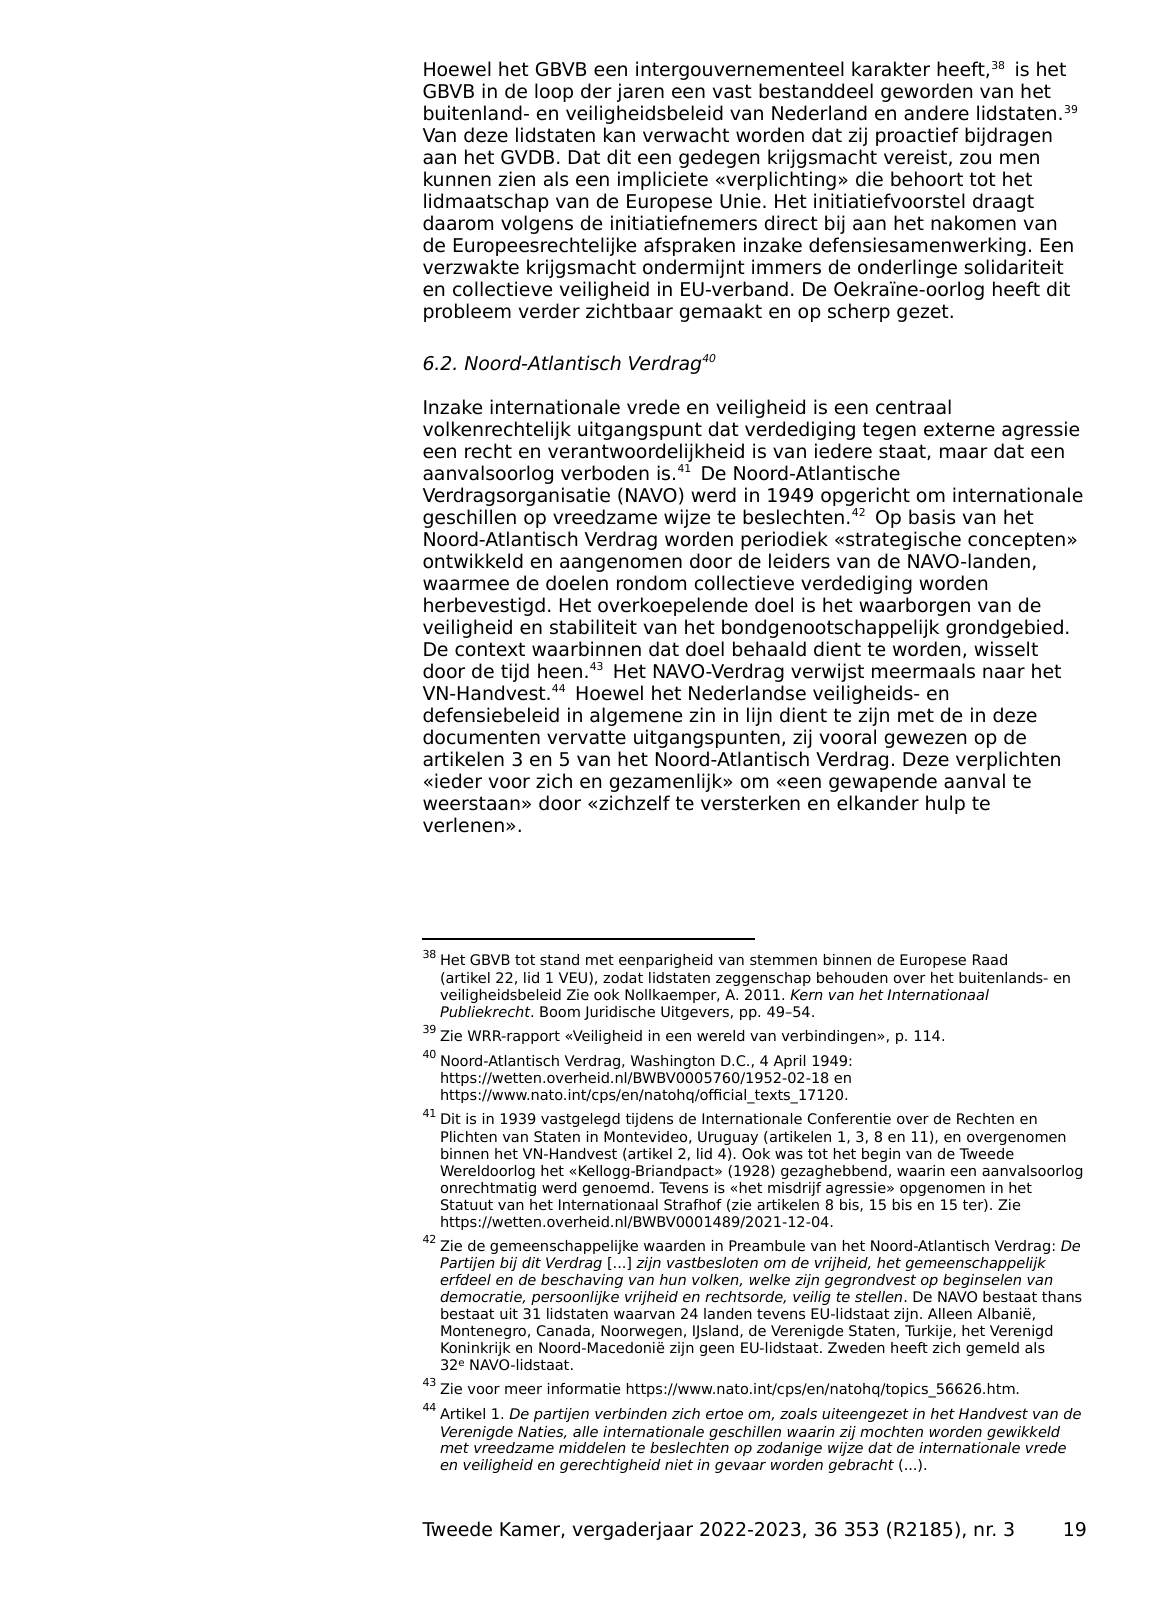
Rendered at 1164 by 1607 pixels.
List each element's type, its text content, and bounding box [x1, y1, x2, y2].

subtitle 6.2. Noord-Atlantisch Verdrag [422, 353, 1087, 375]
text Hoewel het GBVB een intergouvernementeel karakter heeft, is het GBVB in de loop der jaren een vast bestanddeel geworden van het buitenland- en veiligheidsbeleid van Nederland en andere lidstaten. Van deze lidstaten kan verwacht worden dat zij proactief bijdragen aan het GVDB. Dat dit een gedegen krijgsmacht vereist, zou men kunnen zien als een impliciete «verplichting» die behoort tot het lidmaatschap van de Europese Unie. Het initiatiefvoorstel draagt daarom volgens de initiatiefnemers direct bij aan het nakomen van de Europeesrechtelijke afspraken inzake defensiesamenwerking. Een verzwakte krijgsmacht ondermijnt immers de onderlinge solidariteit en collectieve veiligheid in EU-verband. De Oekraïne-oorlog heeft dit probleem verder zichtbaar gemaakt en op scherp gezet. [422, 59, 1087, 323]
text Het GBVB tot stand met eenparigheid van stemmen binnen de Europese Raad (artikel 22, lid 1 VEU), zodat lidstaten zeggenschap behouden over het buitenlands- en veiligheidsbeleid Zie ook Nollkaemper, A. 2011. Kern van het Internationaal Publiekrecht. Boom Juridische Uitgevers, pp. 49–54. [422, 948, 1087, 1021]
text Dit is in 1939 vastgelegd tijdens de Internationale Conferentie over de Rechten en Plichten van Staten in Montevideo, Uruguay (artikelen 1, 3, 8 en 11), en overgenomen binnen het VN-Handvest (artikel 2, lid 4). Ook was tot het begin van de Tweede Wereldoorlog het «Kellogg-Briandpact» (1928) gezaghebbend, waarin een aanvalsoorlog onrechtmatig werd genoemd. Tevens is «het misdrijf agressie» opgenomen in het Statuut van het Internationaal Strafhof (zie artikelen 8 bis, 15 bis en 15 ter). Zie https://wetten.overheid.nl/BWBV0001489/2021-12-04. [422, 1107, 1087, 1231]
text Inzake internationale vrede en veiligheid is een centraal volkenrechtelijk uitgangspunt dat verdediging tegen externe agressie een recht en verantwoordelijkheid is van iedere staat, maar dat een aanvalsoorlog verboden is. De Noord-Atlantische Verdragsorganisatie (NAVO) werd in 1949 opgericht om internationale geschillen op vreedzame wijze te beslechten. Op basis van het Noord-Atlantisch Verdrag worden periodiek «strategische concepten» ontwikkeld en aangenomen door de leiders van de NAVO-landen, waarmee de doelen rondom collectieve verdediging worden herbevestigd. Het overkoepelende doel is het waarborgen van de veiligheid en stabiliteit van het bondgenootschappelijk grondgebied. De context waarbinnen dat doel behaald dient te worden, wisselt door de tijd heen. Het NAVO-Verdrag verwijst meermaals naar het VN-Handvest. Hoewel het Nederlandse veiligheids- en defensiebeleid in algemene zin in lijn dient te zijn met de in deze documenten vervatte uitgangspunten, zij vooral gewezen op de artikelen 3 en 5 van het Noord-Atlantisch Verdrag. Deze verplichten «ieder voor zich en gezamenlijk» om «een gewapende aanval te weerstaan» door «zichzelf te versterken en elkander hulp te verlenen». [422, 397, 1087, 837]
text Zie WRR-rapport «Veiligheid in een wereld van verbindingen», p. 114. [422, 1023, 1087, 1046]
text Zie de gemeenschappelijke waarden in Preambule van het Noord-Atlantisch Verdrag: De Partijen bij dit Verdrag [...] zijn vastbesloten om de vrijheid, het gemeenschappelijk erfdeel en de beschaving van hun volken, welke zijn gegrondvest op beginselen van democratie, persoonlijke vrijheid en rechtsorde, veilig te stellen. De NAVO bestaat thans bestaat uit 31 lidstaten waarvan 24 landen tevens EU-lidstaat zijn. Alleen Albanië, Montenegro, Canada, Noorwegen, IJsland, de Verenigde Staten, Turkije, het Verenigd Koninkrijk en Noord-Macedonië zijn geen EU-lidstaat. Zweden heeft zich gemeld als 32e NAVO-lidstaat. [422, 1233, 1087, 1374]
text Zie voor meer informatie https://www.nato.int/cps/en/natohq/topics_56626.htm. [422, 1377, 1087, 1399]
text Artikel 1. De partijen verbinden zich ertoe om, zoals uiteengezet in het Handvest van de Verenigde Naties, alle internationale geschillen waarin zij mochten worden gewikkeld met vreedzame middelen te beslechten op zodanige wijze dat de internationale vrede en veiligheid en gerechtigheid niet in gevaar worden gebracht (...). [422, 1402, 1087, 1474]
text Noord-Atlantisch Verdrag, Washington D.C., 4 April 1949: https://wetten.overheid.nl/BWBV0005760/1952-02-18 en https://www.nato.int/cps/en/natohq/official_texts_17120. [422, 1048, 1087, 1104]
